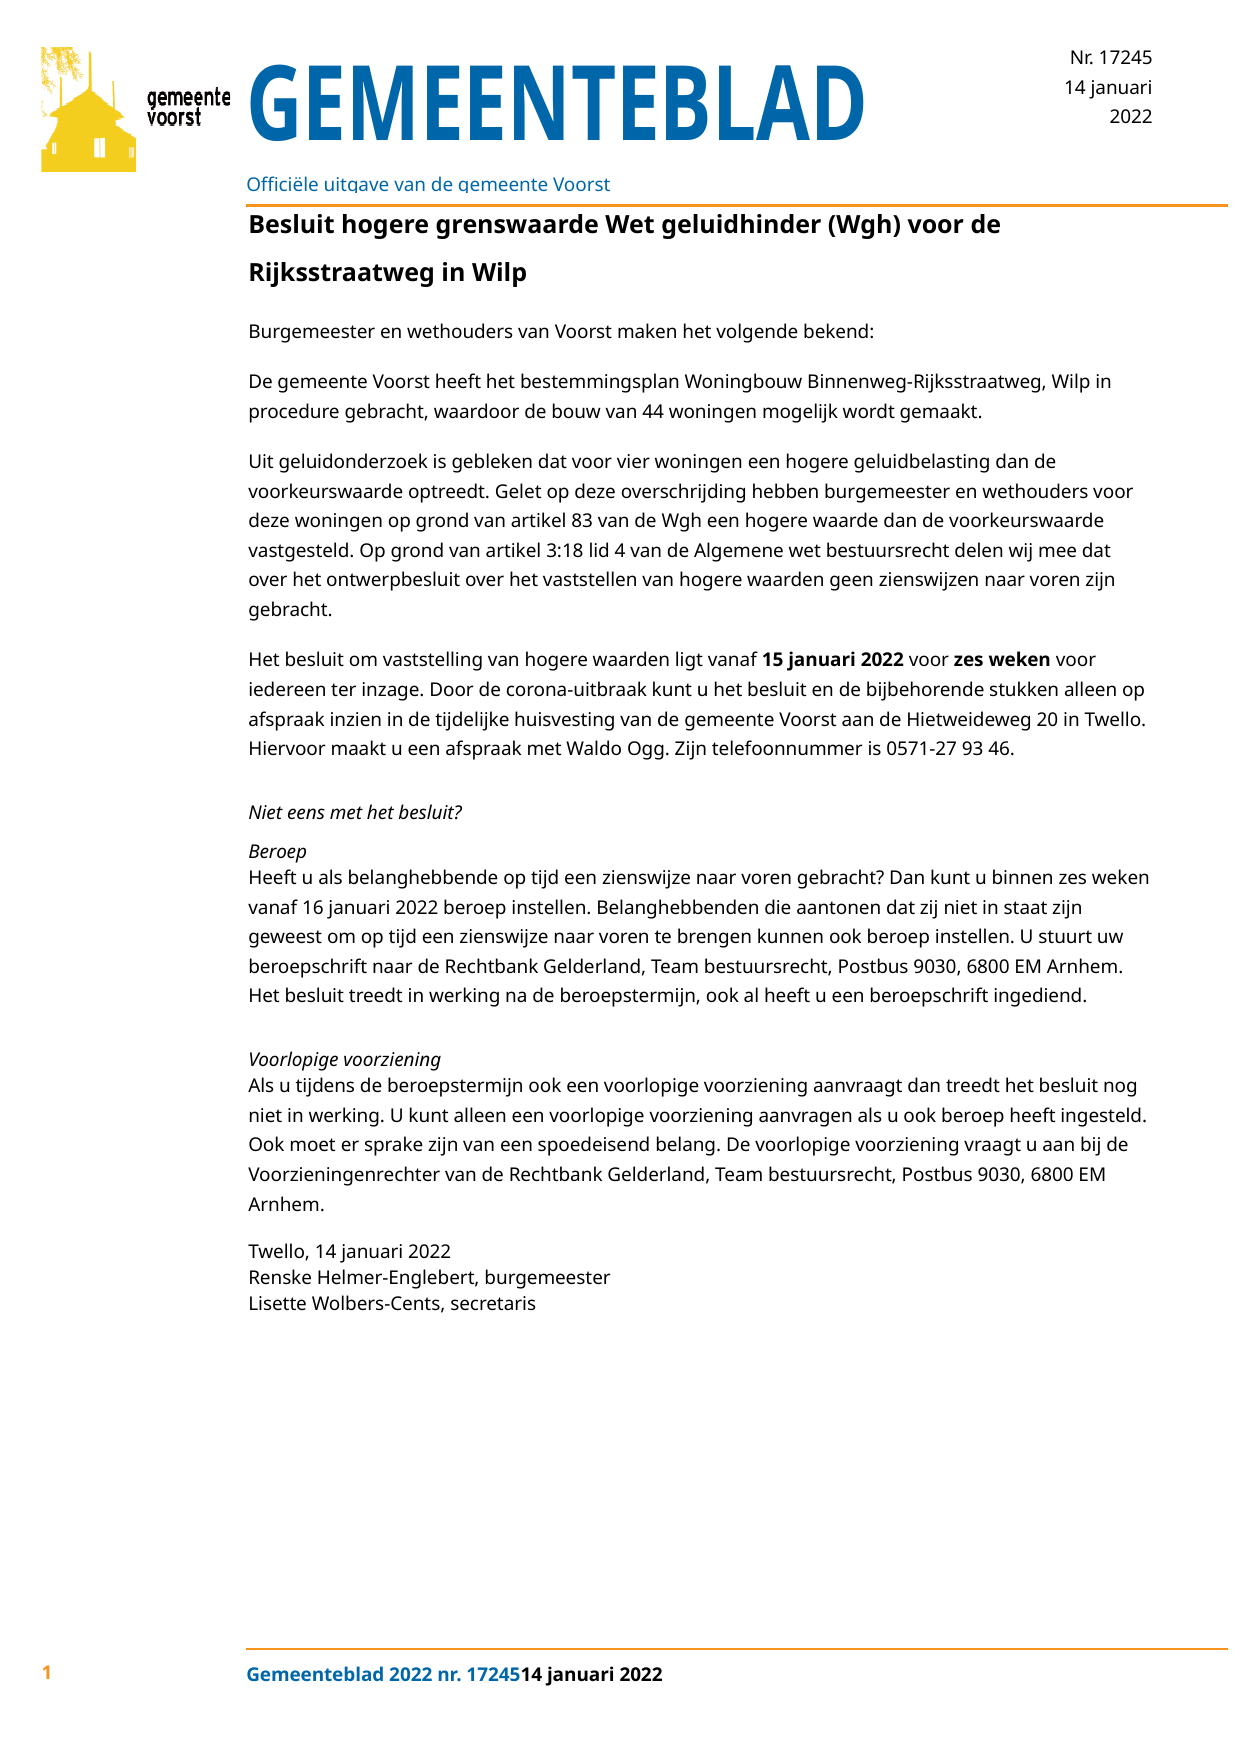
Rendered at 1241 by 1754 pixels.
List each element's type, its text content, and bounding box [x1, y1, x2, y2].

text Niet eens met het besluit? [248, 799, 1152, 825]
text De gemeente Voorst heeft het bestemmingsplan Woningbouw Binnenweg-Rijksstraatweg, Wilp in procedure gebracht, waardoor de bouw van 44 woningen mogelijk wordt gemaakt. [248, 368, 1152, 424]
text Heeft u als belanghebbende op tijd een zienswijze naar voren gebracht? Dan kunt u binnen zes weken vanaf 16 januari 2022 beroep instellen. Belanghebbenden die aantonen dat zij niet in staat zijn geweest om op tijd een zienswijze naar voren te brengen kunnen ook beroep instellen. U stuurt uw beroepschrift naar de Rechtbank Gelderland, Team bestuursrecht, Postbus 9030, 6800 EM Arnhem. Het besluit treedt in werking na de beroepstermijn, ook al heeft u een beroepschrift ingediend. [248, 864, 1152, 1008]
picture [41, 47, 231, 172]
text Voorlopige voorziening [248, 1047, 1152, 1072]
text Beroep [248, 839, 1152, 864]
text Het besluit om vaststelling van hogere waarden ligt vanaf 15 januari 2022 voor zes weken voor iedereen ter inzage. Door de corona-uitbraak kunt u het besluit en de bijbehorende stukken alleen op afspraak inzien in de tijdelijke huisvesting van de gemeente Voorst aan de Hietweideweg 20 in Twello. Hiervoor maakt u een afspraak met Waldo Ogg. Zijn telefoonnummer is 0571-27 93 46. [248, 647, 1152, 761]
text Als u tijdens de beroepstermijn ook een voorlopige voorziening aanvraagt dan treedt het besluit nog niet in werking. U kunt alleen een voorlopige voorziening aanvragen als u ook beroep heeft ingesteld. Ook moet er sprake zijn van een spoedeisend belang. De voorlopige voorziening vraagt u aan bij de Voorzieningenrechter van de Rechtbank Gelderland, Team bestuursrecht, Postbus 9030, 6800 EM Arnhem. [248, 1072, 1152, 1216]
text Besluit hogere grenswaarde Wet geluidhinder (Wgh) voor de Rijksstraatweg in Wilp [248, 207, 1152, 288]
text Uit geluidonderzoek is gebleken dat voor vier woningen een hogere geluidbelasting dan de voorkeurswaarde optreedt. Gelet op deze overschrijding hebben burgemeester en wethouders voor deze woningen op grond van artikel 83 van de Wgh een hogere waarde dan de voorkeurswaarde vastgesteld. Op grond van artikel 3:18 lid 4 van de Algemene wet bestuursrecht delen wij mee dat over het ontwerpbesluit over het vaststellen van hogere waarden geen zienswijzen naar voren zijn gebracht. [248, 448, 1152, 622]
text Burgemeester en wethouders van Voorst maken het volgende bekend: [248, 318, 1152, 344]
text Renske Helmer-Englebert, burgemeester [248, 1264, 1152, 1290]
text Twello, 14 januari 2022 [248, 1238, 1152, 1264]
text Lisette Wolbers-Cents, secretaris [248, 1290, 1152, 1316]
